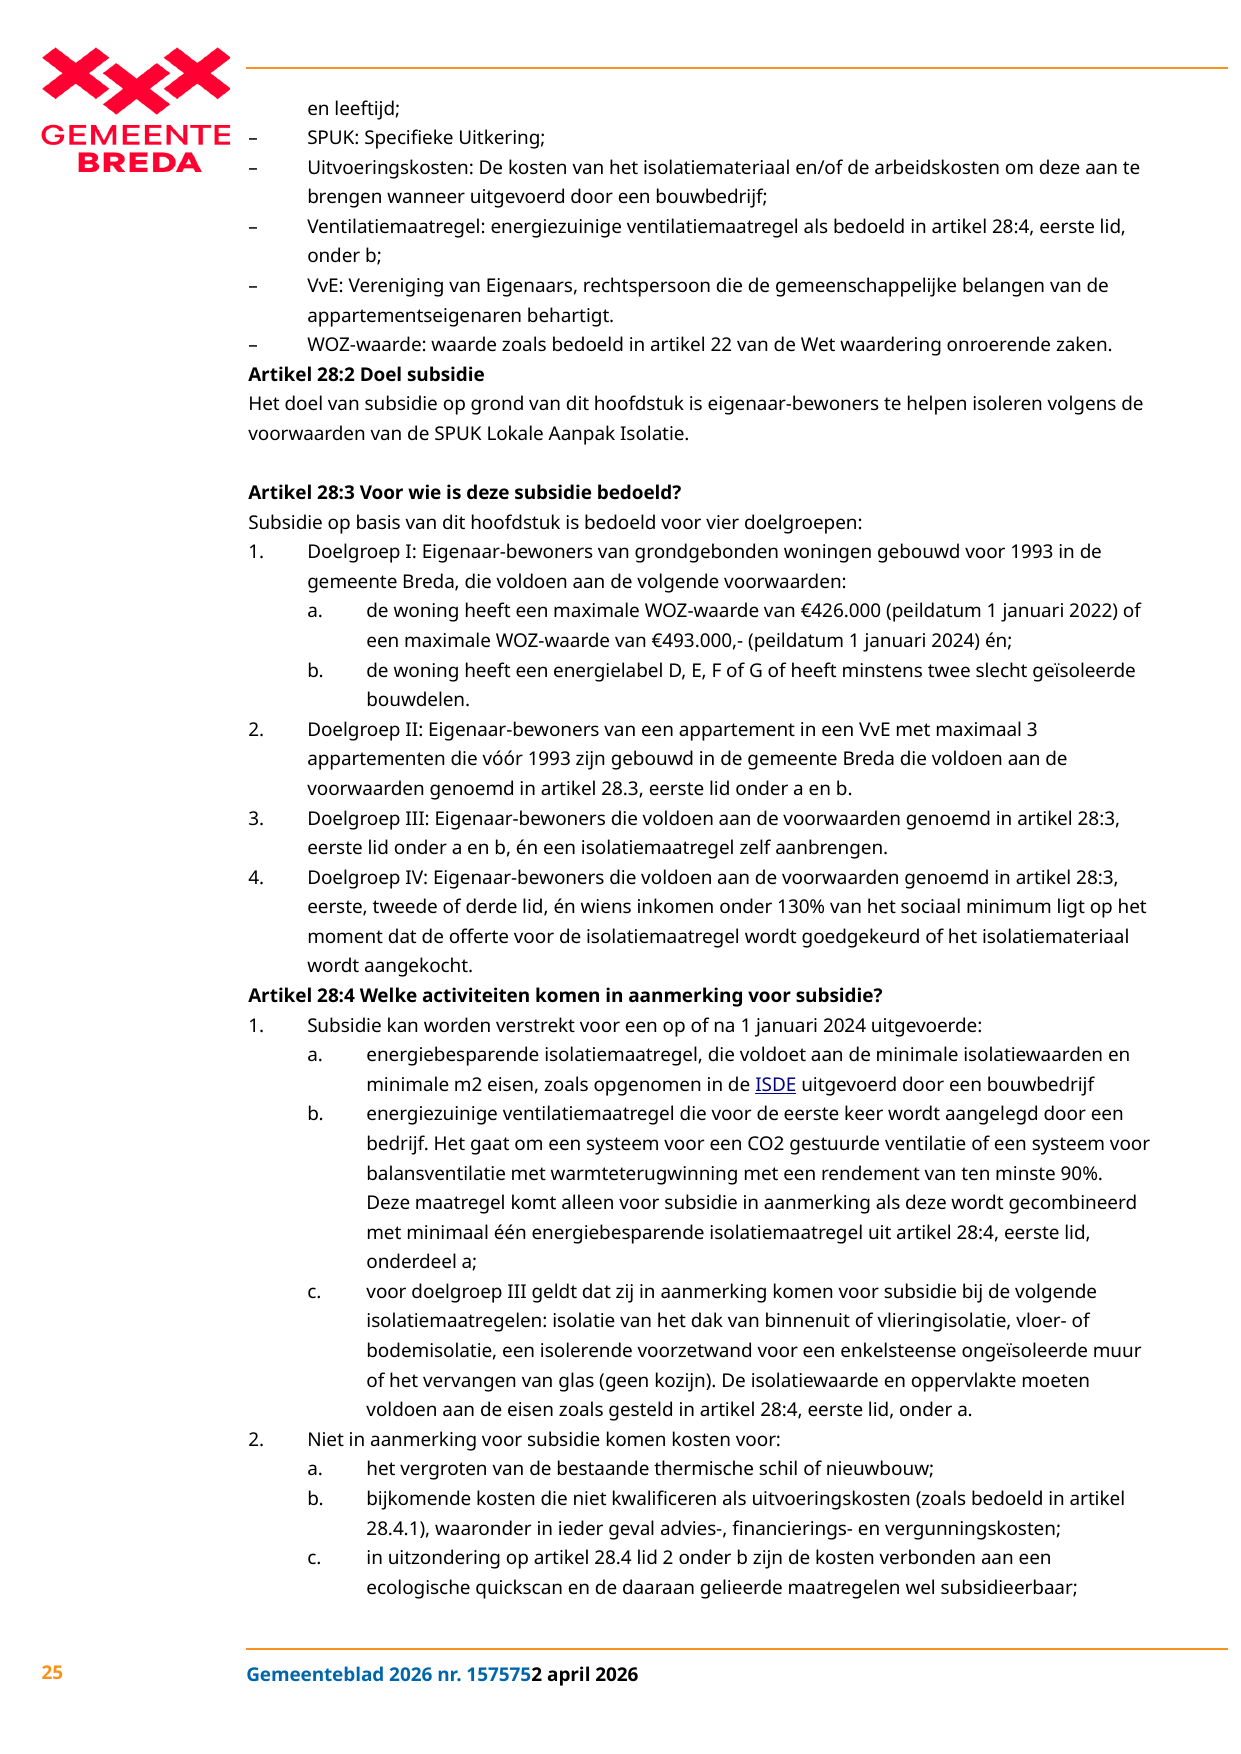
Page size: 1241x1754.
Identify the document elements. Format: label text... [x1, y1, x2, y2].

list energiebesparende isolatiemaatregel, die voldoet aan de minimale isolatiewaarden en minimale m2 eisen, zoals opgenomen in de ISDE uitgevoerd door een bouwbedrijf [307, 1041, 1152, 1097]
text Artikel 28:4 Welke activiteiten komen in aanmerking voor subsidie? [248, 982, 1152, 1008]
list VvE: Vereniging van Eigenaars, rechtspersoon die de gemeenschappelijke belangen van de appartementseigenaren behartigt. [248, 272, 1152, 328]
list Doelgroep I: Eigenaar-bewoners van grondgebonden woningen gebouwd voor 1993 in de gemeente Breda, die voldoen aan de volgende voorwaarden: [248, 538, 1152, 594]
list WOZ-waarde: waarde zoals bedoeld in artikel 22 van de Wet waardering onroerende zaken. [248, 331, 1152, 357]
list en leeftijd; [248, 95, 1152, 121]
list bijkomende kosten die niet kwalificeren als uitvoeringskosten (zoals bedoeld in artikel 28.4.1), waaronder in ieder geval advies-, financierings- en vergunningskosten; [307, 1485, 1152, 1541]
text Het doel van subsidie op grond van dit hoofdstuk is eigenaar-bewoners te helpen isoleren volgens de voorwaarden van de SPUK Lokale Aanpak Isolatie. [248, 391, 1152, 446]
list Uitvoeringskosten: De kosten van het isolatiemateriaal en/of de arbeidskosten om deze aan te brengen wanneer uitgevoerd door een bouwbedrijf; [248, 154, 1152, 209]
list Doelgroep II: Eigenaar-bewoners van een appartement in een VvE met maximaal 3 appartementen die vóór 1993 zijn gebouwd in de gemeente Breda die voldoen aan de voorwaarden genoemd in artikel 28.3, eerste lid onder a en b. [248, 716, 1152, 801]
text Subsidie op basis van dit hoofdstuk is bedoeld voor vier doelgroepen: [248, 509, 1152, 535]
picture [41, 47, 231, 172]
list de woning heeft een energielabel D, E, F of G of heeft minstens twee slecht geïsoleerde bouwdelen. [307, 657, 1152, 712]
list Doelgroep III: Eigenaar-bewoners die voldoen aan de voorwaarden genoemd in artikel 28:3, eerste lid onder a en b, én een isolatiemaatregel zelf aanbrengen. [248, 805, 1152, 860]
list Subsidie kan worden verstrekt voor een op of na 1 januari 2024 uitgevoerde: [248, 1012, 1152, 1038]
list het vergroten van de bestaande thermische schil of nieuwbouw; [307, 1456, 1152, 1481]
list SPUK: Specifieke Uitkering; [248, 124, 1152, 150]
list de woning heeft een maximale WOZ-waarde van €426.000 (peildatum 1 januari 2022) of een maximale WOZ-waarde van €493.000,- (peildatum 1 januari 2024) én; [307, 598, 1152, 653]
list voor doelgroep III geldt dat zij in aanmerking komen voor subsidie bij de volgende isolatiemaatregelen: isolatie van het dak van binnenuit of vlieringisolatie, vloer- of bodemisolatie, een isolerende voorzetwand voor een enkelsteense ongeïsoleerde muur of het vervangen van glas (geen kozijn). De isolatiewaarde en oppervlakte moeten voldoen aan de eisen zoals gesteld in artikel 28:4, eerste lid, onder a. [307, 1278, 1152, 1422]
list in uitzondering op artikel 28.4 lid 2 onder b zijn de kosten verbonden aan een ecologische quickscan en de daaraan gelieerde maatregelen wel subsidieerbaar; [307, 1544, 1152, 1600]
list Ventilatiemaatregel: energiezuinige ventilatiemaatregel als bedoeld in artikel 28:4, eerste lid, onder b; [248, 213, 1152, 268]
list energiezuinige ventilatiemaatregel die voor de eerste keer wordt aangelegd door een bedrijf. Het gaat om een systeem voor een CO2 gestuurde ventilatie of een systeem voor balansventilatie met warmteterugwinning met een rendement van ten minste 90%. Deze maatregel komt alleen voor subsidie in aanmerking als deze wordt gecombineerd met minimaal één energiebesparende isolatiemaatregel uit artikel 28:4, eerste lid, onderdeel a; [307, 1101, 1152, 1274]
list Niet in aanmerking voor subsidie komen kosten voor: [248, 1426, 1152, 1452]
list Doelgroep IV: Eigenaar-bewoners die voldoen aan de voorwaarden genoemd in artikel 28:3, eerste, tweede of derde lid, én wiens inkomen onder 130% van het sociaal minimum ligt op het moment dat de offerte voor de isolatiemaatregel wordt goedgekeurd of het isolatiemateriaal wordt aangekocht. [248, 864, 1152, 978]
text Artikel 28:2 Doel subsidie [248, 361, 1152, 387]
text Artikel 28:3 Voor wie is deze subsidie bedoeld? [248, 479, 1152, 505]
